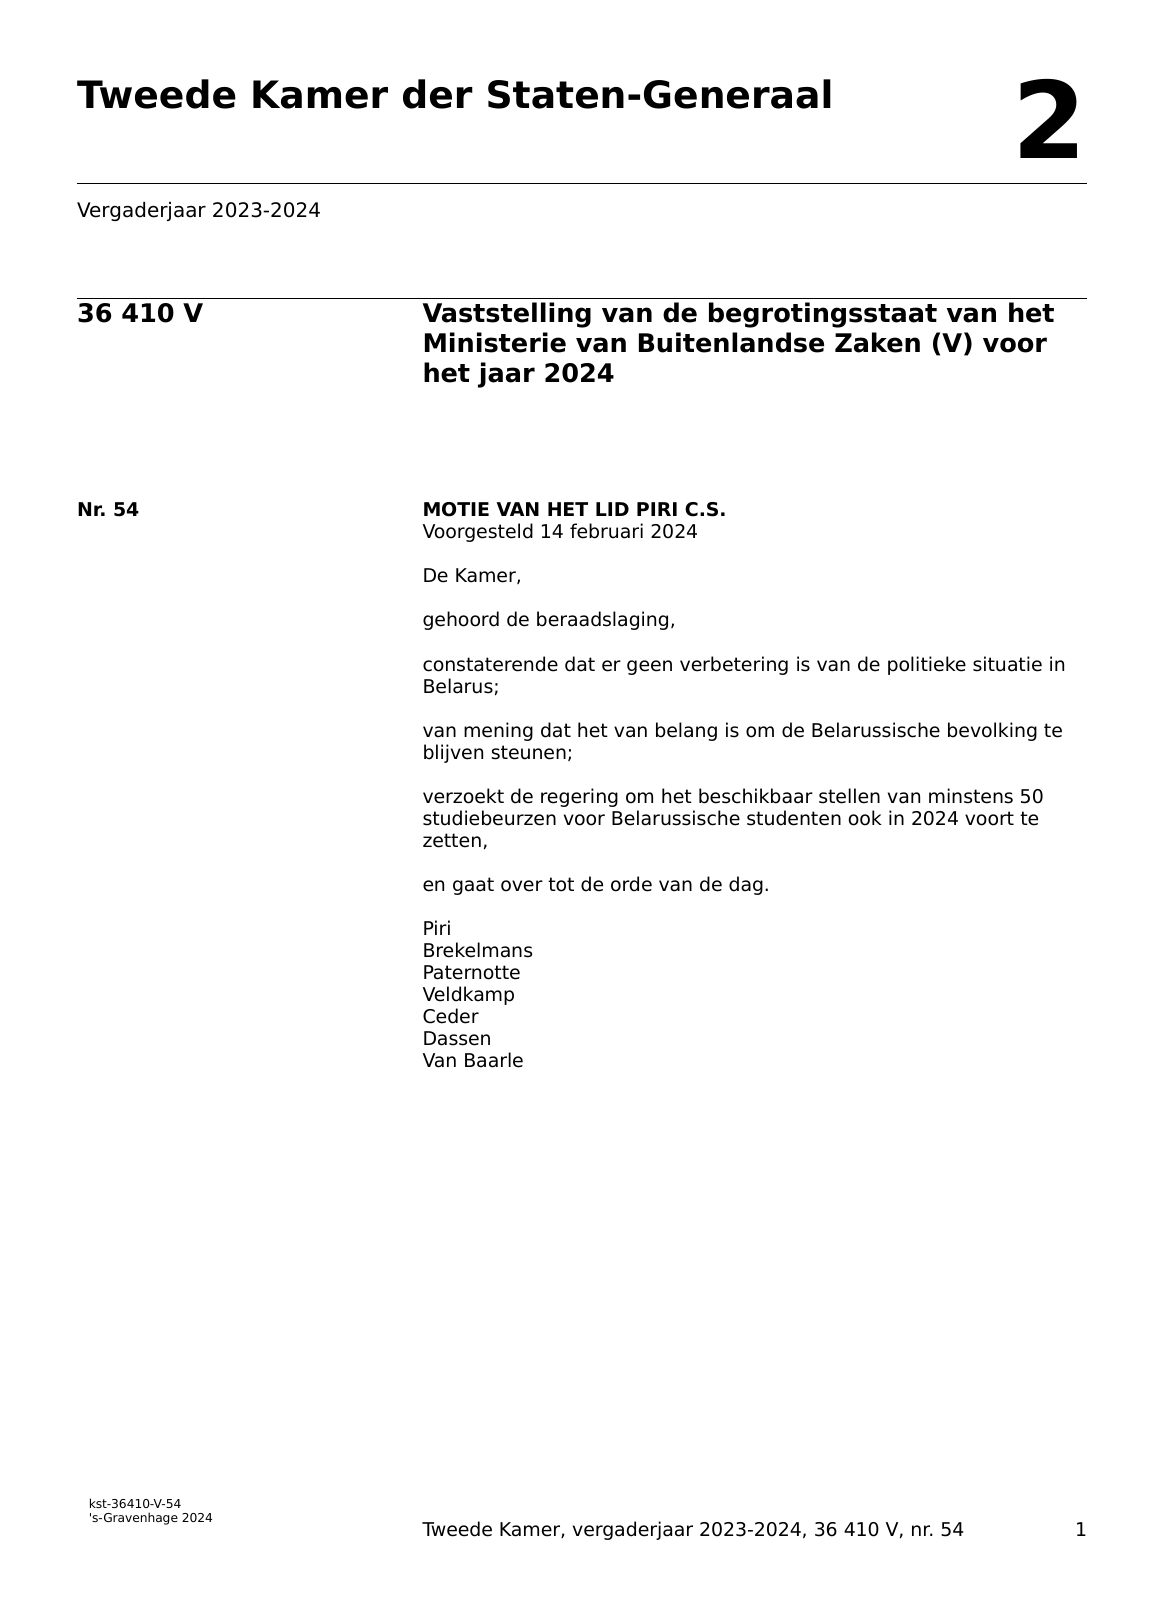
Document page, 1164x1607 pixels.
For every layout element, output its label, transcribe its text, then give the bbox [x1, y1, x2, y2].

text Van Baarle [422, 1050, 1087, 1072]
text Ceder [422, 1006, 1087, 1028]
text Voorgesteld 14 februari 2024 [422, 521, 1087, 543]
text en gaat over tot de orde van de dag. [422, 874, 1087, 896]
text Brekelmans [422, 940, 1087, 962]
text Piri [422, 918, 1087, 940]
text verzoekt de regering om het beschikbaar stellen van minstens 50 studiebeurzen voor Belarussische studenten ook in 2024 voort te zetten, [422, 786, 1087, 852]
table_cell Vergaderjaar 2023-2024 [77, 184, 1087, 298]
text 's-Gravenhage 2024 [88, 1511, 323, 1525]
text kst-36410-V-54 [88, 1497, 323, 1511]
subtitle Nr. 54 MOTIE VAN HET LID PIRI C.S. [77, 499, 1087, 521]
text van mening dat het van belang is om de Belarussische bevolking te blijven steunen; [422, 720, 1087, 764]
subtitle 36 410 V Vaststelling van de begrotingsstaat van het Ministerie van Buitenlandse Zaken (V) voor het jaar 2024 [77, 299, 1087, 388]
text gehoord de beraadslaging, [422, 609, 1087, 631]
text Dassen [422, 1028, 1087, 1050]
table_header Tweede Kamer der Staten-Generaal [77, 59, 886, 183]
text Paternotte [422, 962, 1087, 984]
table_header 2 [886, 59, 1087, 183]
text Veldkamp [422, 984, 1087, 1006]
text constaterende dat er geen verbetering is van de politieke situatie in Belarus; [422, 653, 1087, 697]
text De Kamer, [422, 565, 1087, 587]
